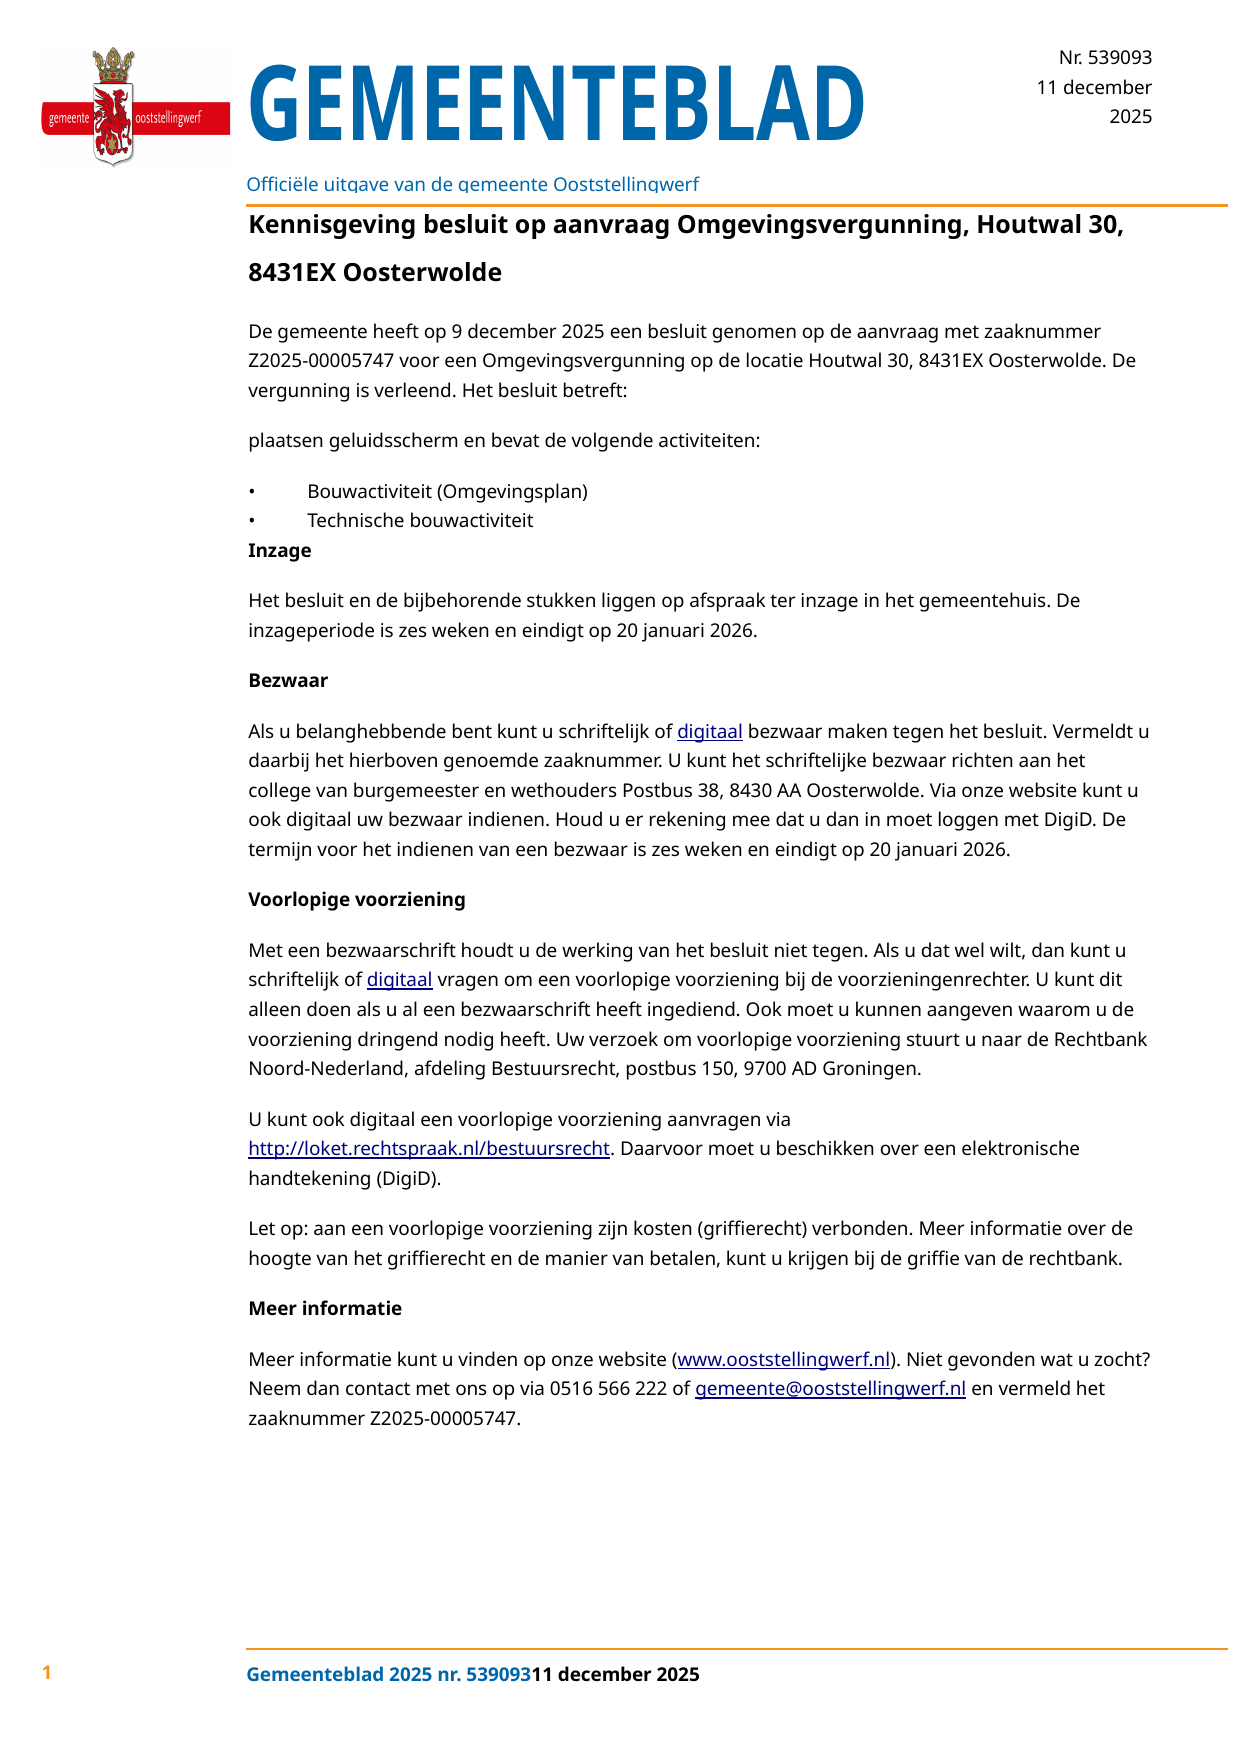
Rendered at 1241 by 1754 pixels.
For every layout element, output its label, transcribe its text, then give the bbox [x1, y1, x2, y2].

list Technische bouwactiviteit [248, 507, 1152, 533]
text Voorlopige voorziening [248, 887, 1152, 912]
text U kunt ook digitaal een voorlopige voorziening aanvragen via http://loket.rechtspraak.nl/bestuursrecht. Daarvoor moet u beschikken over een elektronische handtekening (DigiD). [248, 1106, 1152, 1191]
text Meer informatie [248, 1295, 1152, 1321]
text Bezwaar [248, 667, 1152, 693]
text Kennisgeving besluit op aanvraag Omgevingsvergunning, Houtwal 30, 8431EX Oosterwolde [248, 207, 1152, 288]
picture [41, 47, 231, 172]
text plaatsen geluidsscherm en bevat de volgende activiteiten: [248, 427, 1152, 453]
text Meer informatie kunt u vinden op onze website (www.ooststellingwerf.nl). Niet gevonden wat u zocht? Neem dan contact met ons op via 0516 566 222 of gemeente@ooststellingwerf.nl en vermeld het zaaknummer Z2025-00005747. [248, 1346, 1152, 1431]
text Inzage [248, 537, 1152, 563]
text Het besluit en de bijbehorende stukken liggen op afspraak ter inzage in het gemeentehuis. De inzageperiode is zes weken en eindigt op 20 januari 2026. [248, 587, 1152, 643]
text Als u belanghebbende bent kunt u schriftelijk of digitaal bezwaar maken tegen het besluit. Vermeldt u daarbij het hierboven genoemde zaaknummer. U kunt het schriftelijke bezwaar richten aan het college van burgemeester en wethouders Postbus 38, 8430 AA Oosterwolde. Via onze website kunt u ook digitaal uw bezwaar indienen. Houd u er rekening mee dat u dan in moet loggen met DigiD. De termijn voor het indienen van een bezwaar is zes weken en eindigt op 20 januari 2026. [248, 718, 1152, 862]
text De gemeente heeft op 9 december 2025 een besluit genomen op de aanvraag met zaaknummer Z2025-00005747 voor een Omgevingsvergunning op de locatie Houtwal 30, 8431EX Oosterwolde. De vergunning is verleend. Het besluit betreft: [248, 318, 1152, 403]
list Bouwactiviteit (Omgevingsplan) [248, 478, 1152, 504]
text Met een bezwaarschrift houdt u de werking van het besluit niet tegen. Als u dat wel wilt, dan kunt u schriftelijk of digitaal vragen om een voorlopige voorziening bij de voorzieningenrechter. U kunt dit alleen doen als u al een bezwaarschrift heeft ingediend. Ook moet u kunnen aangeven waarom u de voorziening dringend nodig heeft. Uw verzoek om voorlopige voorziening stuurt u naar de Rechtbank Noord-Nederland, afdeling Bestuursrecht, postbus 150, 9700 AD Groningen. [248, 937, 1152, 1081]
text Let op: aan een voorlopige voorziening zijn kosten (griffierecht) verbonden. Meer informatie over de hoogte van het griffierecht en de manier van betalen, kunt u krijgen bij de griffie van de rechtbank. [248, 1215, 1152, 1271]
